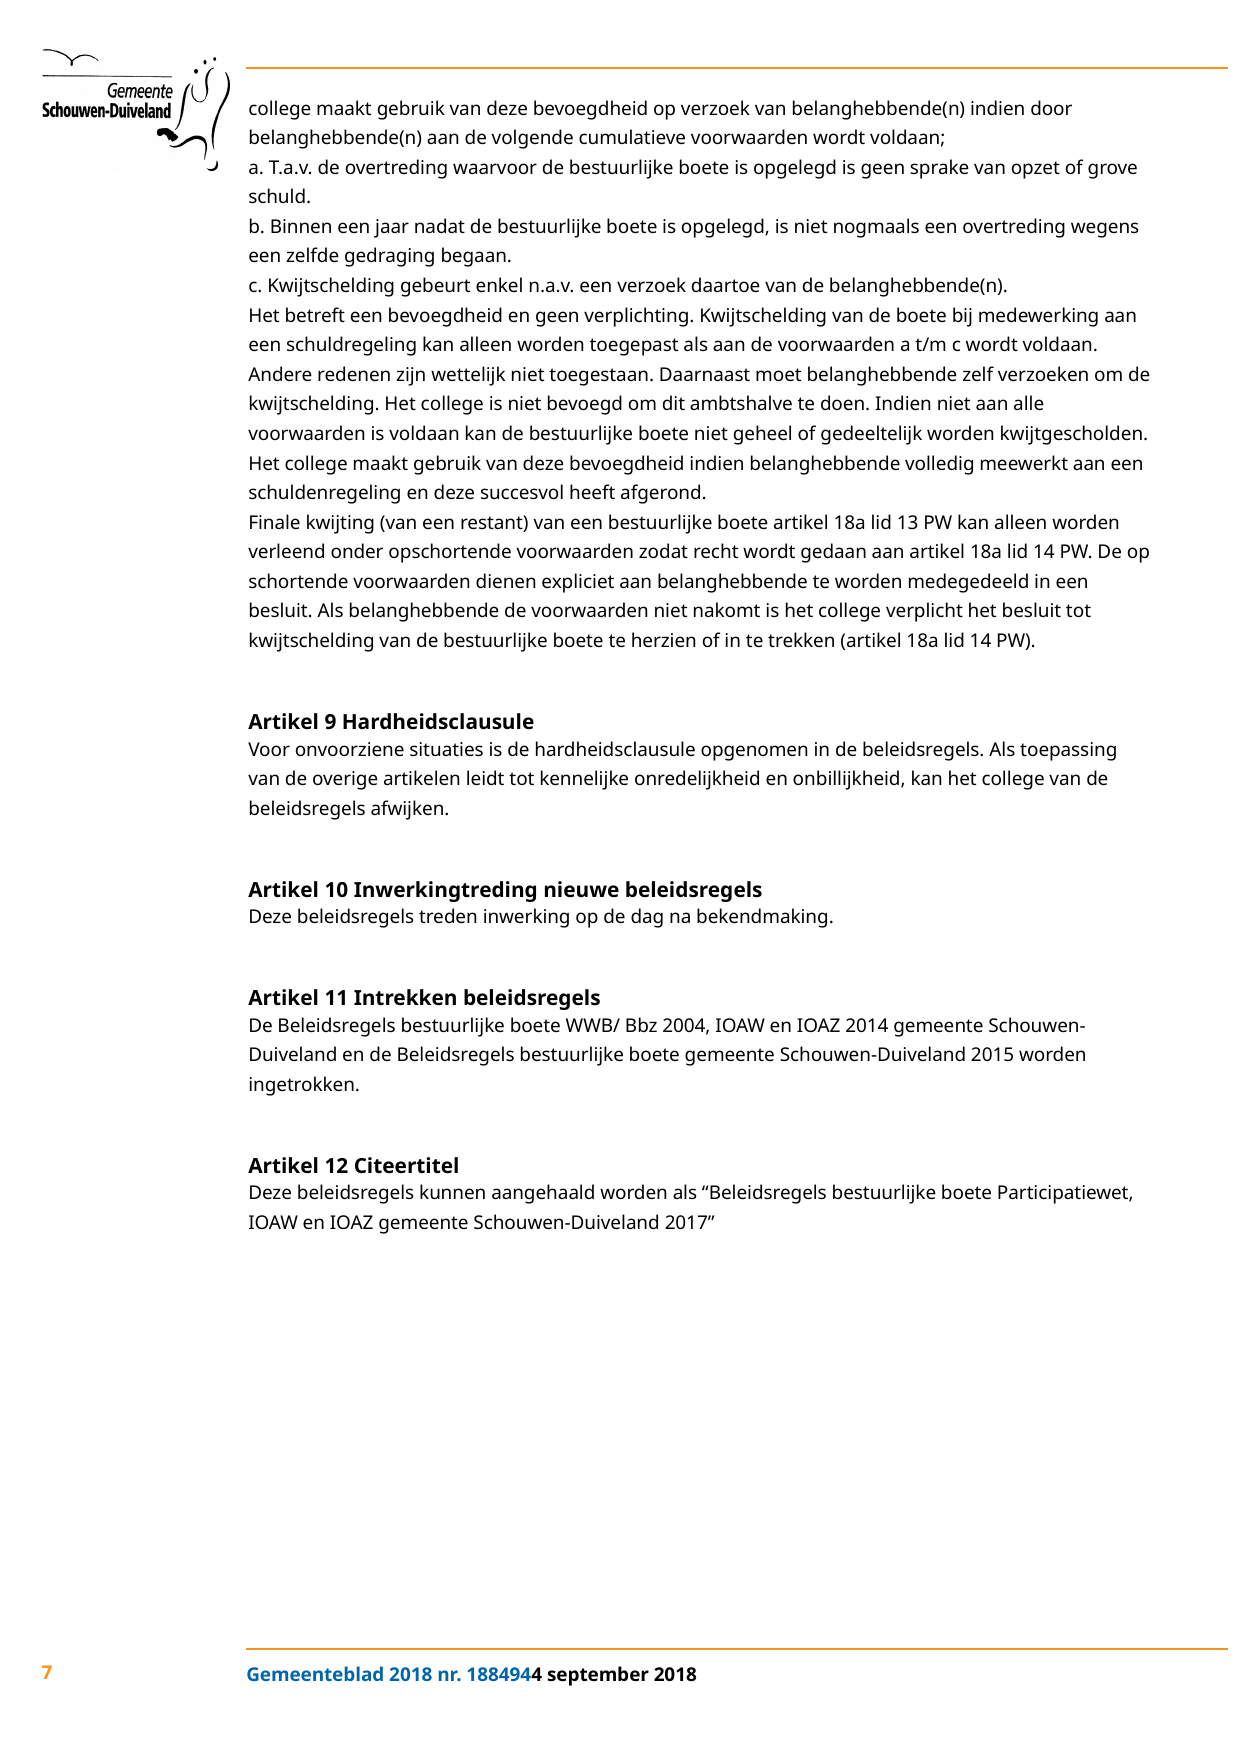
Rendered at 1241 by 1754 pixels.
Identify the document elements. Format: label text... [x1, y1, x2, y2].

text Voor onvoorziene situaties is de hardheidsclausule opgenomen in de beleidsregels. Als toepassing van de overige artikelen leidt tot kennelijke onredelijkheid en onbillijkheid, kan het college van de beleidsregels afwijken. [248, 736, 1152, 821]
text b. Binnen een jaar nadat de bestuurlijke boete is opgelegd, is niet nogmaals een overtreding wegens een zelfde gedraging begaan. [248, 213, 1152, 268]
text Artikel 12 Citeertitel [248, 1151, 1152, 1179]
text De Beleidsregels bestuurlijke boete WWB/ Bbz 2004, IOAW en IOAZ 2014 gemeente Schouwen-Duiveland en de Beleidsregels bestuurlijke boete gemeente Schouwen-Duiveland 2015 worden ingetrokken. [248, 1012, 1152, 1097]
text Deze beleidsregels treden inwerking op de dag na bekendmaking. [248, 903, 1152, 929]
text Deze beleidsregels kunnen aangehaald worden als “Beleidsregels bestuurlijke boete Participatiewet, IOAW en IOAZ gemeente Schouwen-Duiveland 2017” [248, 1179, 1152, 1235]
text college maakt gebruik van deze bevoegdheid op verzoek van belanghebbende(n) indien door belanghebbende(n) aan de volgende cumulatieve voorwaarden wordt voldaan; [248, 95, 1152, 150]
text c. Kwijtschelding gebeurt enkel n.a.v. een verzoek daartoe van de belanghebbende(n). [248, 272, 1152, 298]
text Het betreft een bevoegdheid en geen verplichting. Kwijtschelding van de boete bij medewerking aan een schuldregeling kan alleen worden toegepast als aan de voorwaarden a t/m c wordt voldaan. Andere redenen zijn wettelijk niet toegestaan. Daarnaast moet belanghebbende zelf verzoeken om de kwijtschelding. Het college is niet bevoegd om dit ambtshalve te doen. Indien niet aan alle voorwaarden is voldaan kan de bestuurlijke boete niet geheel of gedeeltelijk worden kwijtgescholden. Het college maakt gebruik van deze bevoegdheid indien belanghebbende volledig meewerkt aan een schuldenregeling en deze succesvol heeft afgerond. [248, 302, 1152, 505]
text a. T.a.v. de overtreding waarvoor de bestuurlijke boete is opgelegd is geen sprake van opzet of grove schuld. [248, 154, 1152, 209]
text Finale kwijting (van een restant) van een bestuurlijke boete artikel 18a lid 13 PW kan alleen worden verleend onder opschortende voorwaarden zodat recht wordt gedaan aan artikel 18a lid 14 PW. De op schortende voorwaarden dienen expliciet aan belanghebbende te worden medegedeeld in een besluit. Als belanghebbende de voorwaarden niet nakomt is het college verplicht het besluit tot kwijtschelding van de bestuurlijke boete te herzien of in te trekken (artikel 18a lid 14 PW). [248, 509, 1152, 653]
text Artikel 10 Inwerkingtreding nieuwe beleidsregels [248, 875, 1152, 903]
picture [41, 47, 231, 172]
text Artikel 9 Hardheidsclausule [248, 707, 1152, 736]
text Artikel 11 Intrekken beleidsregels [248, 983, 1152, 1012]
